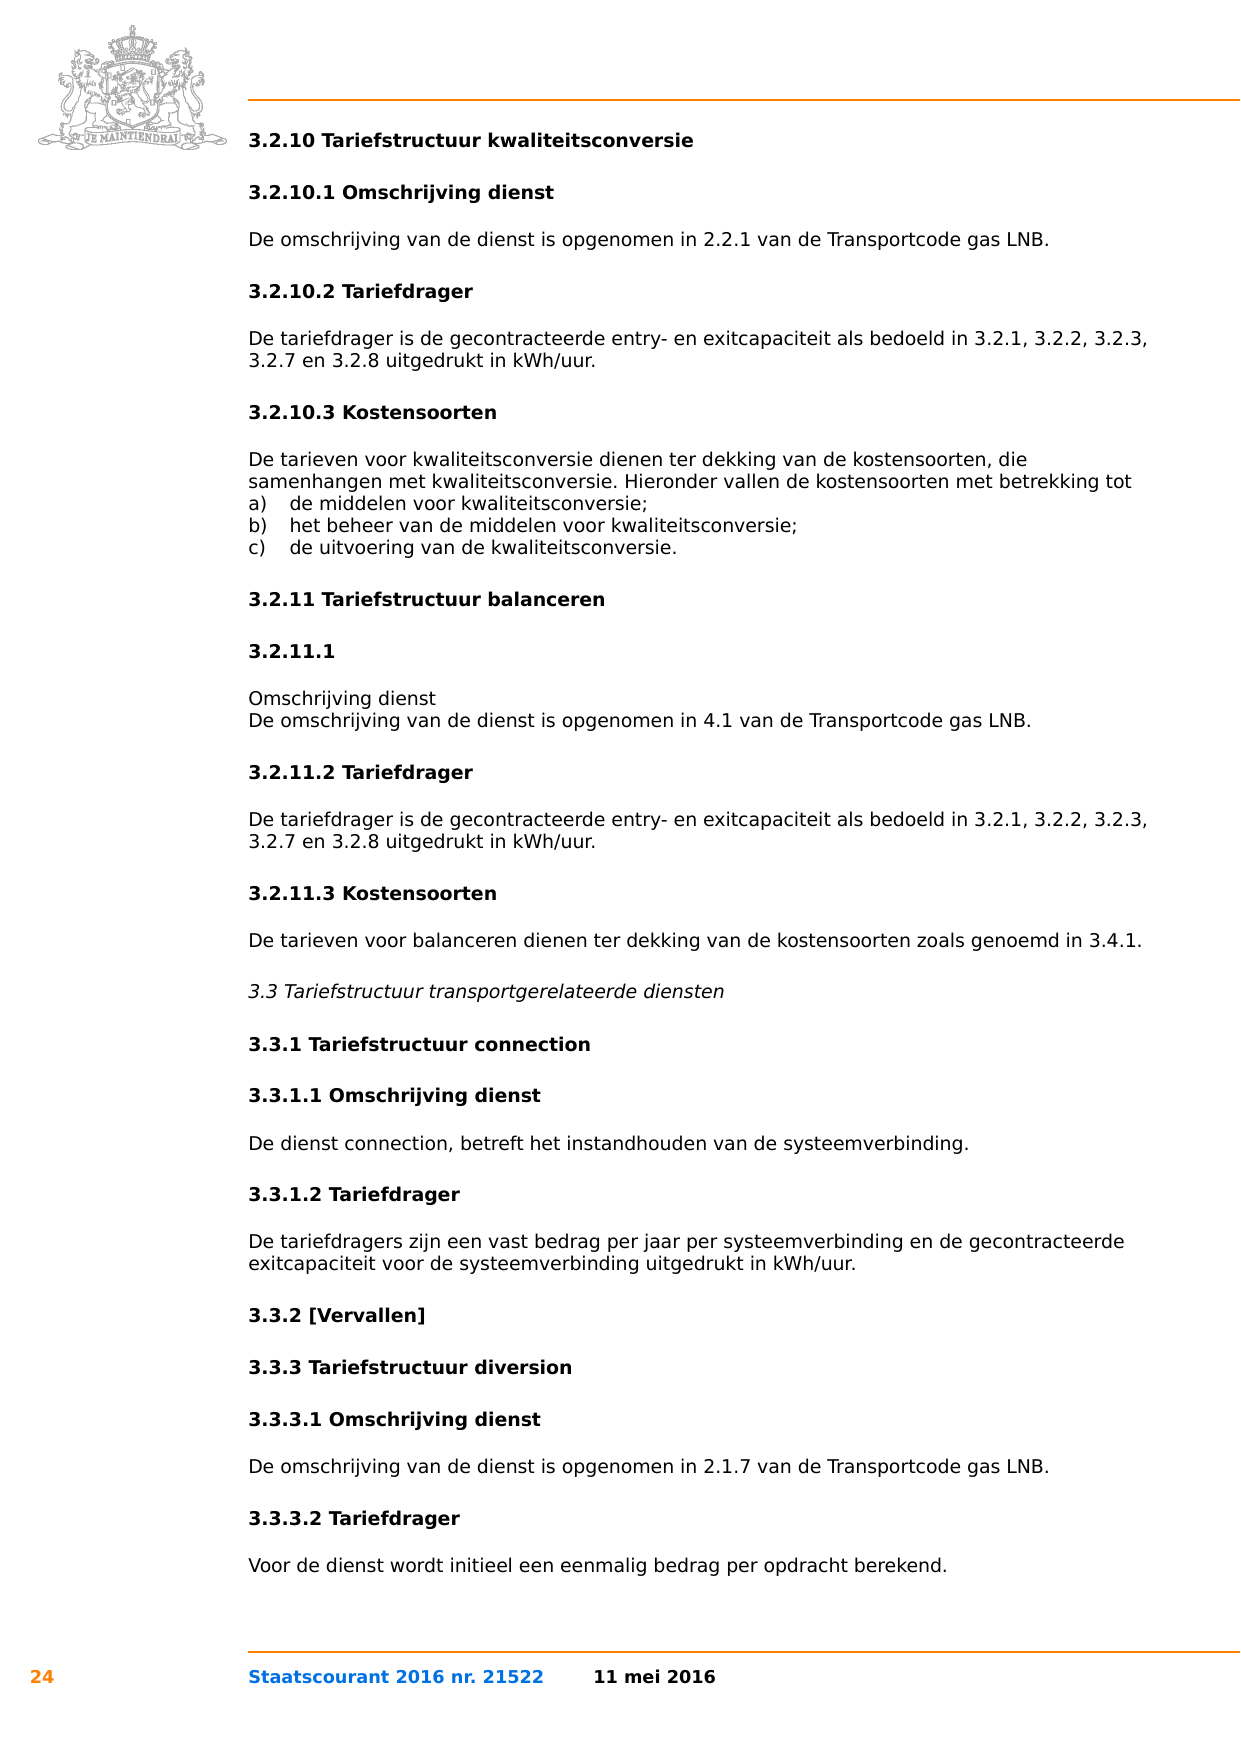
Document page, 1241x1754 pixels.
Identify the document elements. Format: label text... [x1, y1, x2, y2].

subtitle 3.2.10.3 Kostensoorten [248, 402, 1163, 424]
subtitle 3.2.11.1 [248, 641, 1163, 663]
text a) de middelen voor kwaliteitsconversie; [248, 493, 1163, 515]
subtitle 3.2.11.3 Kostensoorten [248, 882, 1163, 904]
subtitle 3.3 Tariefstructuur transportgerelateerde diensten [248, 981, 1163, 1003]
text De omschrijving van de dienst is opgenomen in 2.1.7 van de Transportcode gas LNB. [248, 1456, 1163, 1478]
subtitle 3.3.1.2 Tariefdrager [248, 1184, 1163, 1206]
text Voor de dienst wordt initieel een eenmalig bedrag per opdracht berekend. [248, 1555, 1163, 1577]
subtitle 3.2.10 Tariefstructuur kwaliteitsconversie [248, 130, 1163, 152]
text De omschrijving van de dienst is opgenomen in 4.1 van de Transportcode gas LNB. [248, 709, 1163, 732]
text b) het beheer van de middelen voor kwaliteitsconversie; [248, 515, 1163, 537]
subtitle 3.2.10.1 Omschrijving dienst [248, 182, 1163, 204]
text De tariefdrager is de gecontracteerde entry- en exitcapaciteit als bedoeld in 3.2.1, 3.2.2, 3.2.3, 3.2.7 en 3.2.8 uitgedrukt in kWh/uur. [248, 328, 1163, 372]
subtitle 3.3.3.1 Omschrijving dienst [248, 1409, 1163, 1431]
subtitle 3.3.1.1 Omschrijving dienst [248, 1085, 1163, 1107]
subtitle 3.3.1 Tariefstructuur connection [248, 1033, 1163, 1055]
text Omschrijving dienst [248, 688, 1163, 709]
picture [38, 25, 227, 150]
text De omschrijving van de dienst is opgenomen in 2.2.1 van de Transportcode gas LNB. [248, 229, 1163, 251]
subtitle 3.3.2 [Vervallen] [248, 1305, 1163, 1327]
subtitle 3.3.3.2 Tariefdrager [248, 1508, 1163, 1530]
text c) de uitvoering van de kwaliteitsconversie. [248, 537, 1163, 559]
subtitle 3.2.11.2 Tariefdrager [248, 762, 1163, 783]
subtitle 3.2.11 Tariefstructuur balanceren [248, 589, 1163, 611]
text De tarieven voor kwaliteitsconversie dienen ter dekking van de kostensoorten, die samenhangen met kwaliteitsconversie. Hieronder vallen de kostensoorten met betrekking tot [248, 449, 1163, 493]
text De tariefdragers zijn een vast bedrag per jaar per systeemverbinding en de gecontracteerde exitcapaciteit voor de systeemverbinding uitgedrukt in kWh/uur. [248, 1231, 1163, 1275]
subtitle 3.3.3 Tariefstructuur diversion [248, 1357, 1163, 1379]
text De dienst connection, betreft het instandhouden van de systeemverbinding. [248, 1132, 1163, 1154]
subtitle 3.2.10.2 Tariefdrager [248, 281, 1163, 303]
text De tarieven voor balanceren dienen ter dekking van de kostensoorten zoals genoemd in 3.4.1. [248, 929, 1163, 951]
text De tariefdrager is de gecontracteerde entry- en exitcapaciteit als bedoeld in 3.2.1, 3.2.2, 3.2.3, 3.2.7 en 3.2.8 uitgedrukt in kWh/uur. [248, 808, 1163, 852]
